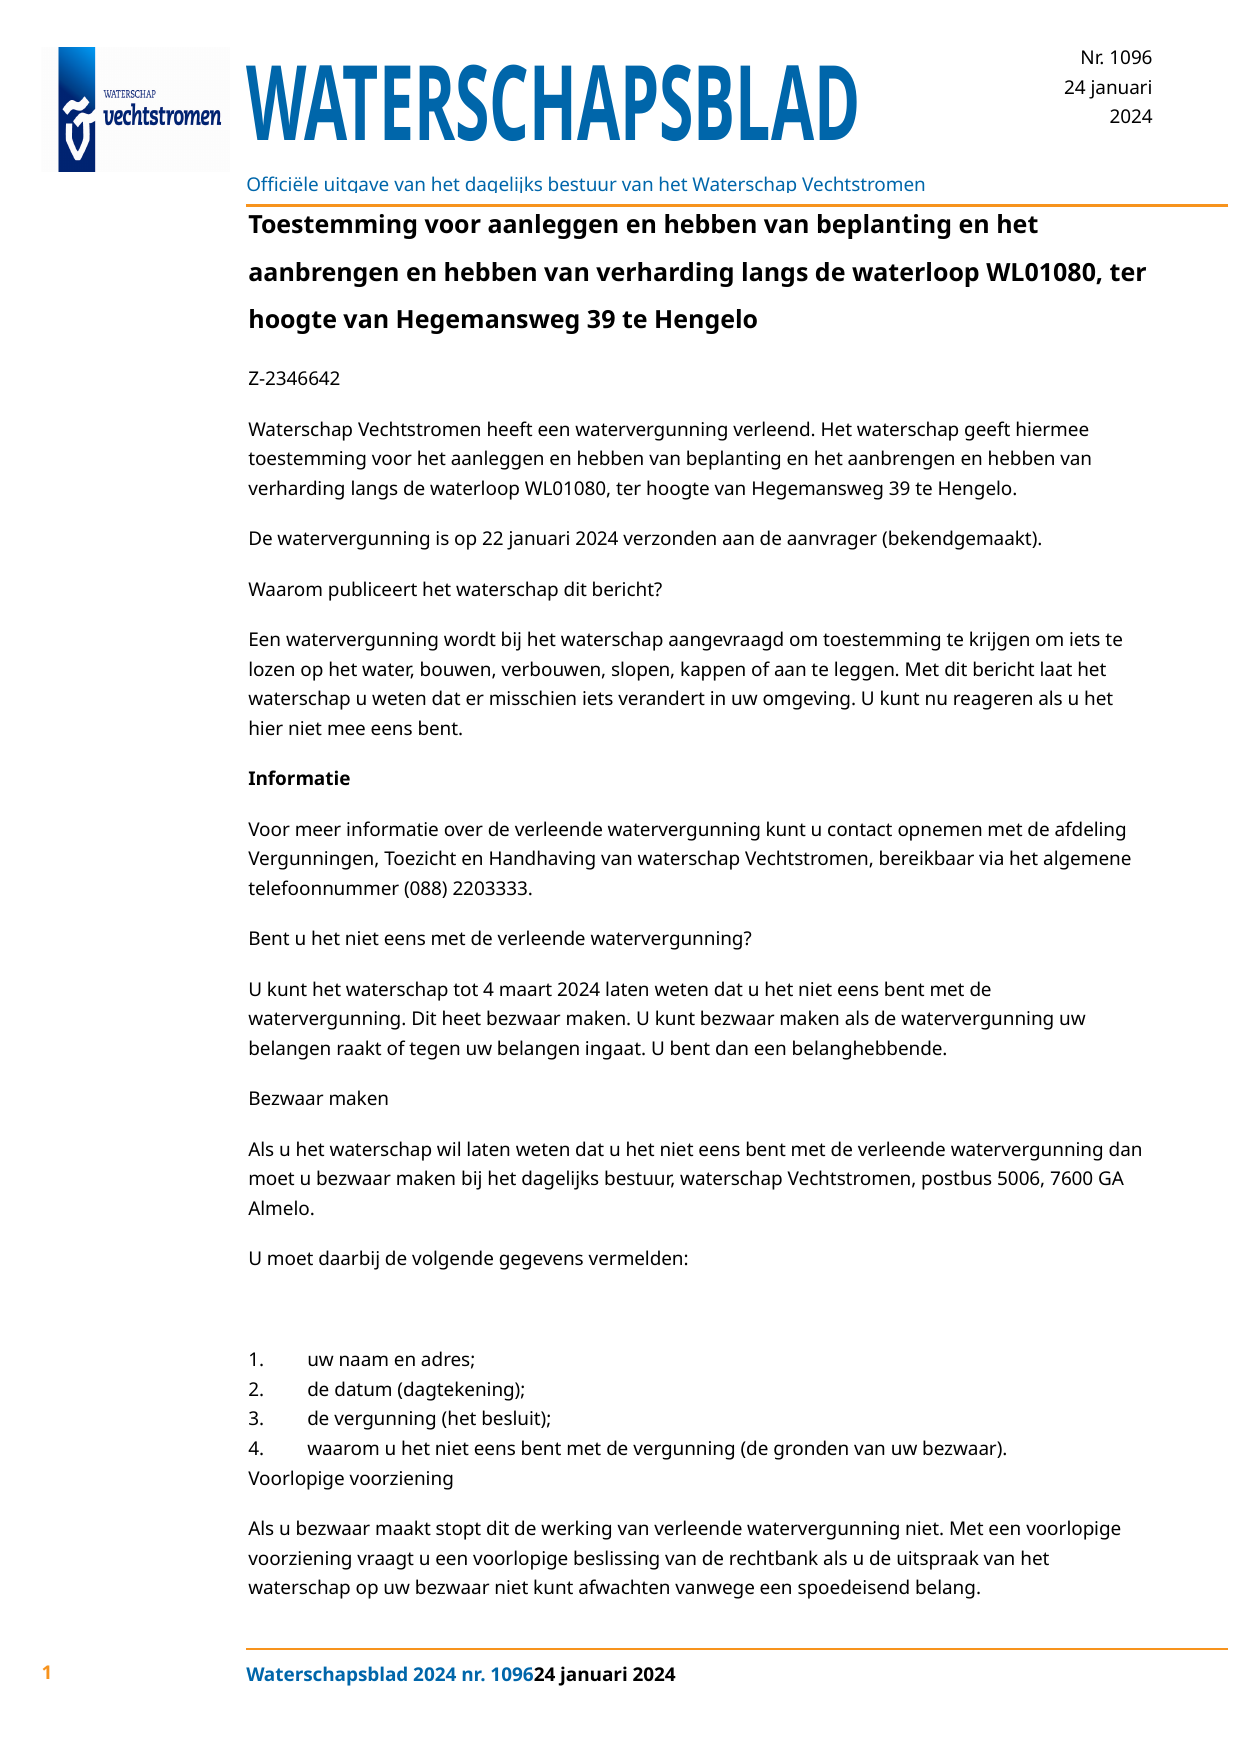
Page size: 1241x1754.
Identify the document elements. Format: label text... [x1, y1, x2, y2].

text Bent u het niet eens met de verleende watervergunning? [248, 926, 1152, 951]
text Informatie [248, 766, 1152, 791]
text Waarom publiceert het waterschap dit bericht? [248, 576, 1152, 602]
list de vergunning (het besluit); [248, 1406, 1152, 1431]
list uw naam en adres; [248, 1346, 1152, 1372]
text Waterschap Vechtstromen heeft een watervergunning verleend. Het waterschap geeft hiermee toestemming voor het aanleggen en hebben van beplanting en het aanbrengen en hebben van verharding langs de waterloop WL01080, ter hoogte van Hegemansweg 39 te Hengelo. [248, 416, 1152, 501]
text Als u bezwaar maakt stopt dit de werking van verleende watervergunning niet. Met een voorlopige voorziening vraagt u een voorlopige beslissing van de rechtbank als u de uitspraak van het waterschap op uw bezwaar niet kunt afwachten vanwege een spoedeisend belang. [248, 1515, 1152, 1600]
text Een watervergunning wordt bij het waterschap aangevraagd om toestemming te krijgen om iets te lozen op het water, bouwen, verbouwen, slopen, kappen of aan te leggen. Met dit bericht laat het waterschap u weten dat er misschien iets verandert in uw omgeving. U kunt nu reageren als u het hier niet mee eens bent. [248, 626, 1152, 741]
list de datum (dagtekening); [248, 1376, 1152, 1402]
text Voor meer informatie over de verleende watervergunning kunt u contact opnemen met de afdeling Vergunningen, Toezicht en Handhaving van waterschap Vechtstromen, bereikbaar via het algemene telefoonnummer (088) 2203333. [248, 816, 1152, 901]
text U kunt het waterschap tot 4 maart 2024 laten weten dat u het niet eens bent met de watervergunning. Dit heet bezwaar maken. U kunt bezwaar maken als de watervergunning uw belangen raakt of tegen uw belangen ingaat. U bent dan een belanghebbende. [248, 976, 1152, 1061]
text Bezwaar maken [248, 1086, 1152, 1111]
text Als u het waterschap wil laten weten dat u het niet eens bent met de verleende watervergunning dan moet u bezwaar maken bij het dagelijks bestuur, waterschap Vechtstromen, postbus 5006, 7600 GA Almelo. [248, 1136, 1152, 1221]
text De watervergunning is op 22 januari 2024 verzonden aan de aanvrager (bekendgemaakt). [248, 526, 1152, 551]
list waarom u het niet eens bent met de vergunning (de gronden van uw bezwaar). [248, 1435, 1152, 1461]
text Voorlopige voorziening [248, 1465, 1152, 1490]
text U moet daarbij de volgende gegevens vermelden: [248, 1246, 1152, 1271]
picture [41, 47, 231, 172]
text Z-2346642 [248, 366, 1152, 391]
text Toestemming voor aanleggen en hebben van beplanting en het aanbrengen en hebben van verharding langs de waterloop WL01080, ter hoogte van Hegemansweg 39 te Hengelo [248, 207, 1152, 336]
